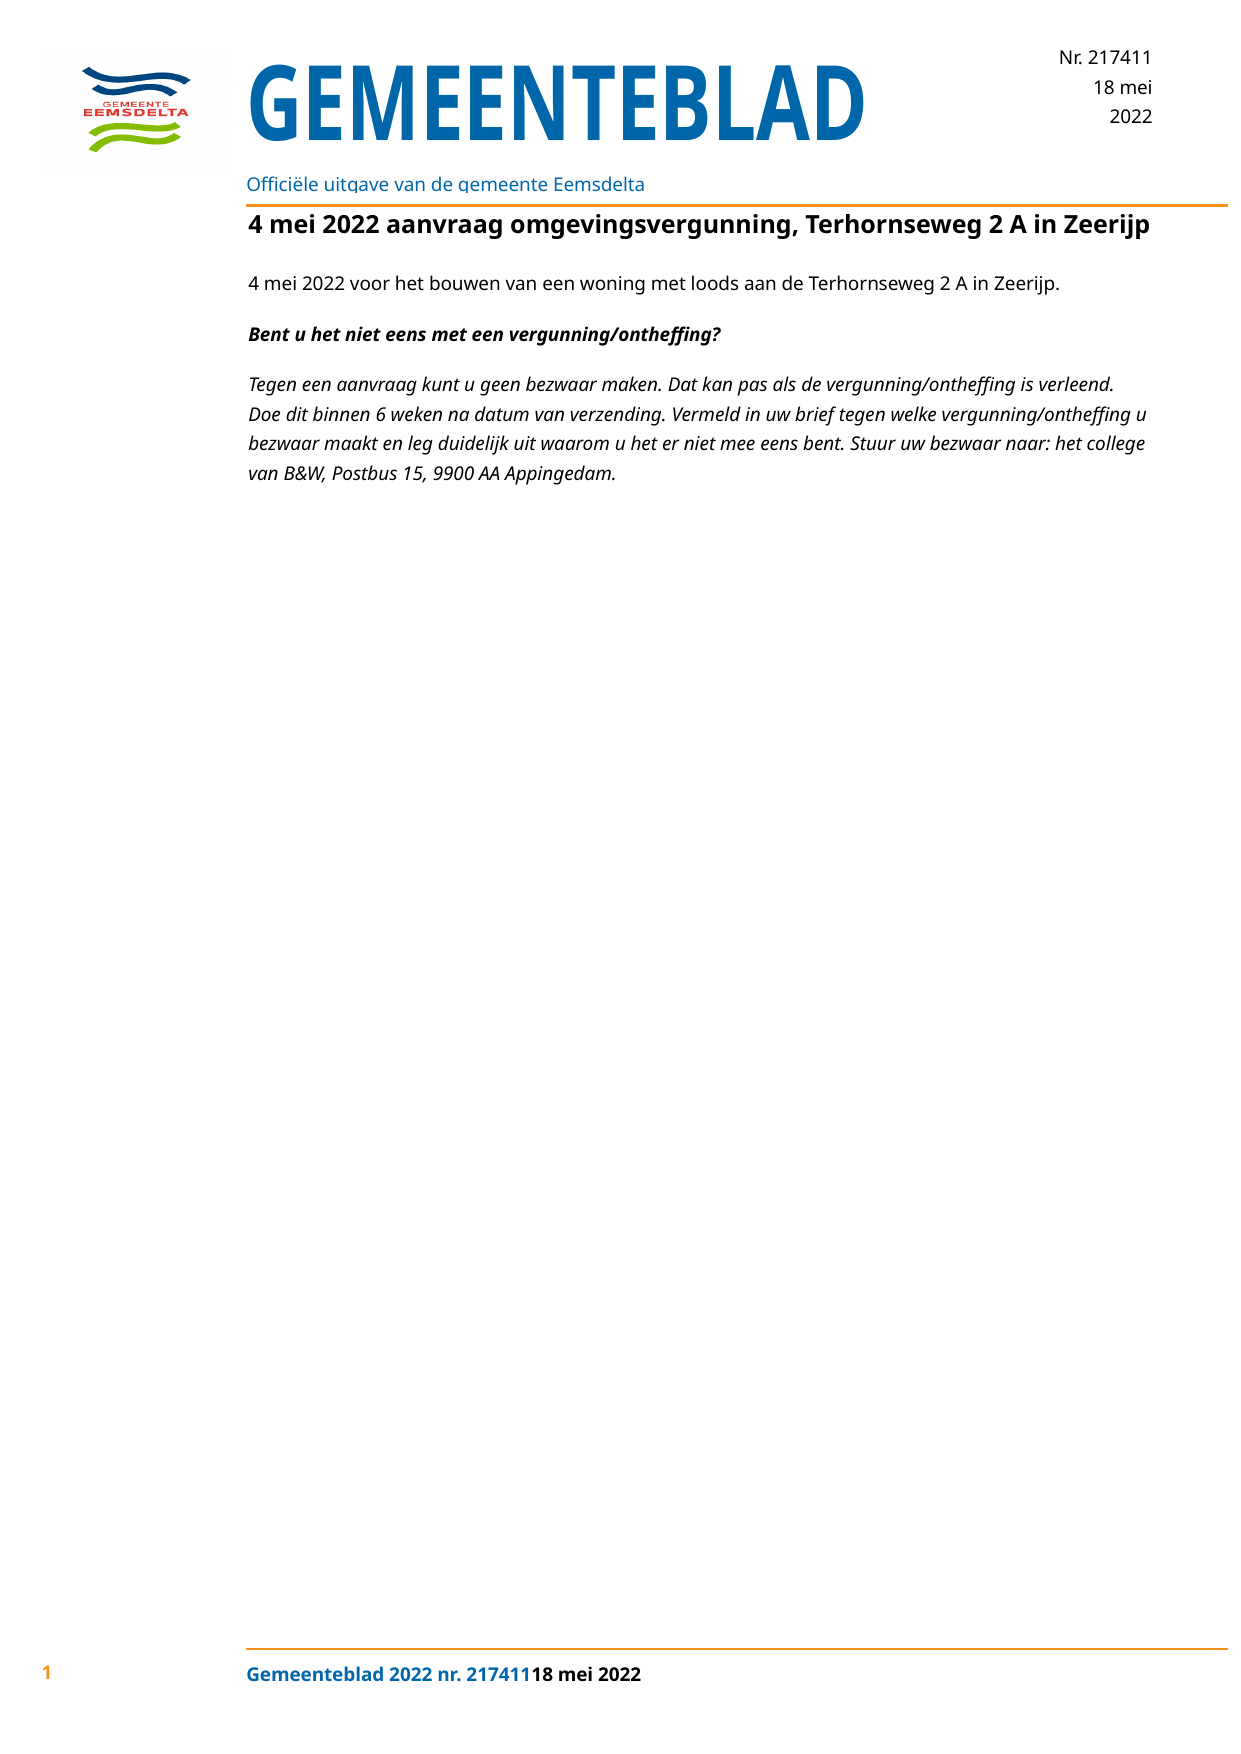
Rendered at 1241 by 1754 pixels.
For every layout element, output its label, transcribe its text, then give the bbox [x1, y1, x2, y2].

text 4 mei 2022 voor het bouwen van een woning met loods aan de Terhornseweg 2 A in Zeerijp. [248, 270, 1152, 296]
picture [41, 47, 231, 172]
text 4 mei 2022 aanvraag omgevingsvergunning, Terhornseweg 2 A in Zeerijp [248, 207, 1152, 241]
text Tegen een aanvraag kunt u geen bezwaar maken. Dat kan pas als de vergunning/ontheffing is verleend. Doe dit binnen 6 weken na datum van verzending. Vermeld in uw brief tegen welke vergunning/ontheffing u bezwaar maakt en leg duidelijk uit waarom u het er niet mee eens bent. Stuur uw bezwaar naar: het college van B&W, Postbus 15, 9900 AA Appingedam. [248, 371, 1152, 486]
text Bent u het niet eens met een vergunning/ontheffing? [248, 321, 1152, 346]
